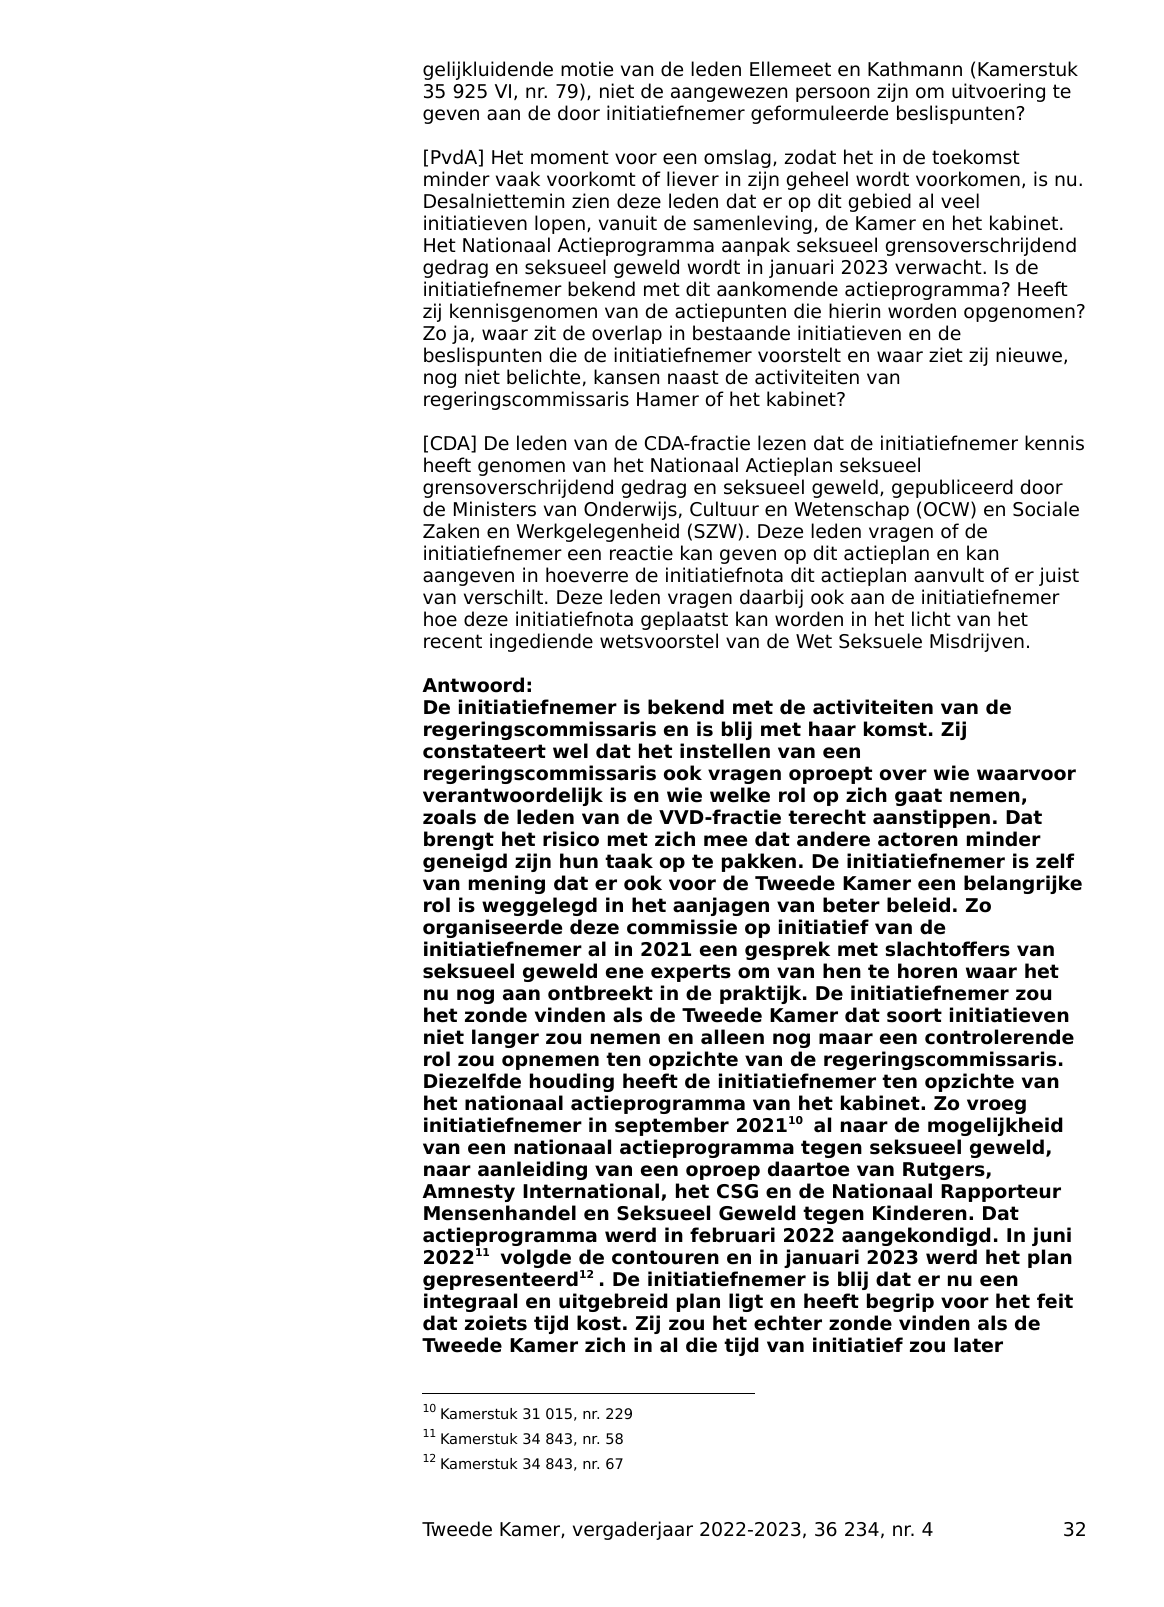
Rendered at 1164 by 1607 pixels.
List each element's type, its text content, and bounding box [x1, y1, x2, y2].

text Kamerstuk 31 015, nr. 229 [422, 1402, 1087, 1424]
text Kamerstuk 34 843, nr. 67 [422, 1452, 1087, 1474]
text [PvdA] Het moment voor een omslag, zodat het in de toekomst minder vaak voorkomt of liever in zijn geheel wordt voorkomen, is nu. Desalniettemin zien deze leden dat er op dit gebied al veel initiatieven lopen, vanuit de samenleving, de Kamer en het kabinet. Het Nationaal Actieprogramma aanpak seksueel grensoverschrijdend gedrag en seksueel geweld wordt in januari 2023 verwacht. Is de initiatiefnemer bekend met dit aankomende actieprogramma? Heeft zij kennisgenomen van de actiepunten die hierin worden opgenomen? Zo ja, waar zit de overlap in bestaande initiatieven en de beslispunten die de initiatiefnemer voorstelt en waar ziet zij nieuwe, nog niet belichte, kansen naast de activiteiten van regeringscommissaris Hamer of het kabinet? [422, 147, 1087, 411]
text gelijkluidende motie van de leden Ellemeet en Kathmann (Kamerstuk 35 925 VI, nr. 79), niet de aangewezen persoon zijn om uitvoering te geven aan de door initiatiefnemer geformuleerde beslispunten? [422, 59, 1087, 125]
text De initiatiefnemer is bekend met de activiteiten van de regeringscommissaris en is blij met haar komst. Zij constateert wel dat het instellen van een regeringscommissaris ook vragen oproept over wie waarvoor verantwoordelijk is en wie welke rol op zich gaat nemen, zoals de leden van de VVD-fractie terecht aanstippen. Dat brengt het risico met zich mee dat andere actoren minder geneigd zijn hun taak op te pakken. De initiatiefnemer is zelf van mening dat er ook voor de Tweede Kamer een belangrijke rol is weggelegd in het aanjagen van beter beleid. Zo organiseerde deze commissie op initiatief van de initiatiefnemer al in 2021 een gesprek met slachtoffers van seksueel geweld ene experts om van hen te horen waar het nu nog aan ontbreekt in de praktijk. De initiatiefnemer zou het zonde vinden als de Tweede Kamer dat soort initiatieven niet langer zou nemen en alleen nog maar een controlerende rol zou opnemen ten opzichte van de regeringscommissaris. Diezelfde houding heeft de initiatiefnemer ten opzichte van het nationaal actieprogramma van het kabinet. Zo vroeg initiatiefnemer in september 2021 al naar de mogelijkheid van een nationaal actieprogramma tegen seksueel geweld, naar aanleiding van een oproep daartoe van Rutgers, Amnesty International, het CSG en de Nationaal Rapporteur Mensenhandel en Seksueel Geweld tegen Kinderen. Dat actieprogramma werd in februari 2022 aangekondigd. In juni 2022 volgde de contouren en in januari 2023 werd het plan gepresenteerd. De initiatiefnemer is blij dat er nu een integraal en uitgebreid plan ligt en heeft begrip voor het feit dat zoiets tijd kost. Zij zou het echter zonde vinden als de Tweede Kamer zich in al die tijd van initiatief zou later [422, 697, 1087, 1356]
text Antwoord: [422, 675, 1087, 697]
text [CDA] De leden van de CDA-fractie lezen dat de initiatiefnemer kennis heeft genomen van het Nationaal Actieplan seksueel grensoverschrijdend gedrag en seksueel geweld, gepubliceerd door de Ministers van Onderwijs, Cultuur en Wetenschap (OCW) en Sociale Zaken en Werkgelegenheid (SZW). Deze leden vragen of de initiatiefnemer een reactie kan geven op dit actieplan en kan aangeven in hoeverre de initiatiefnota dit actieplan aanvult of er juist van verschilt. Deze leden vragen daarbij ook aan de initiatiefnemer hoe deze initiatiefnota geplaatst kan worden in het licht van het recent ingediende wetsvoorstel van de Wet Seksuele Misdrijven. [422, 433, 1087, 653]
text Kamerstuk 34 843, nr. 58 [422, 1427, 1087, 1449]
